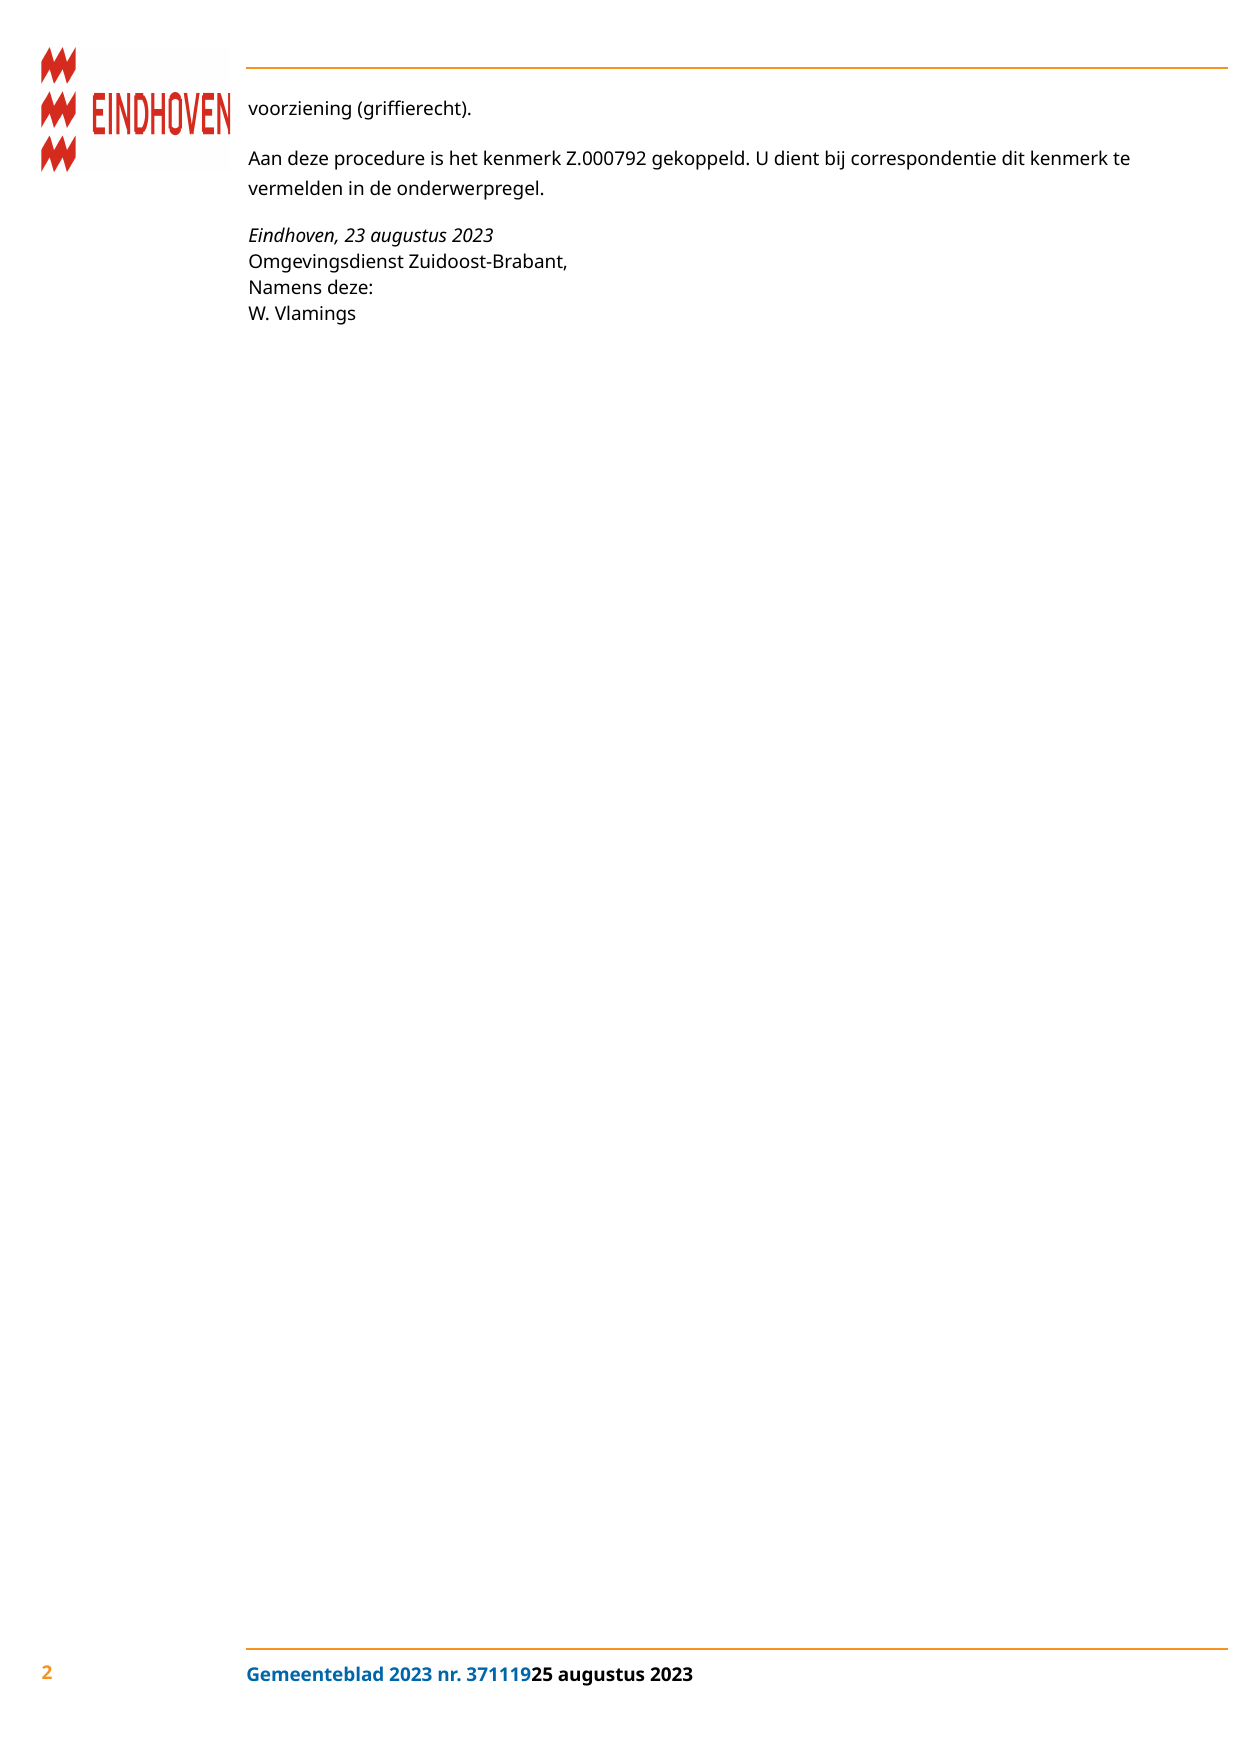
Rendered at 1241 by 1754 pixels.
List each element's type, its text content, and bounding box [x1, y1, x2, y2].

text voorziening (griffierecht). [248, 95, 1152, 121]
text Omgevingsdienst Zuidoost-Brabant, [248, 248, 1152, 274]
text Eindhoven, 23 augustus 2023 [248, 223, 1152, 248]
picture [41, 47, 231, 172]
text Aan deze procedure is het kenmerk Z.000792 gekoppeld. U dient bij correspondentie dit kenmerk te vermelden in de onderwerpregel. [248, 145, 1152, 201]
text W. Vlamings [248, 300, 1152, 326]
text Namens deze: [248, 274, 1152, 300]
